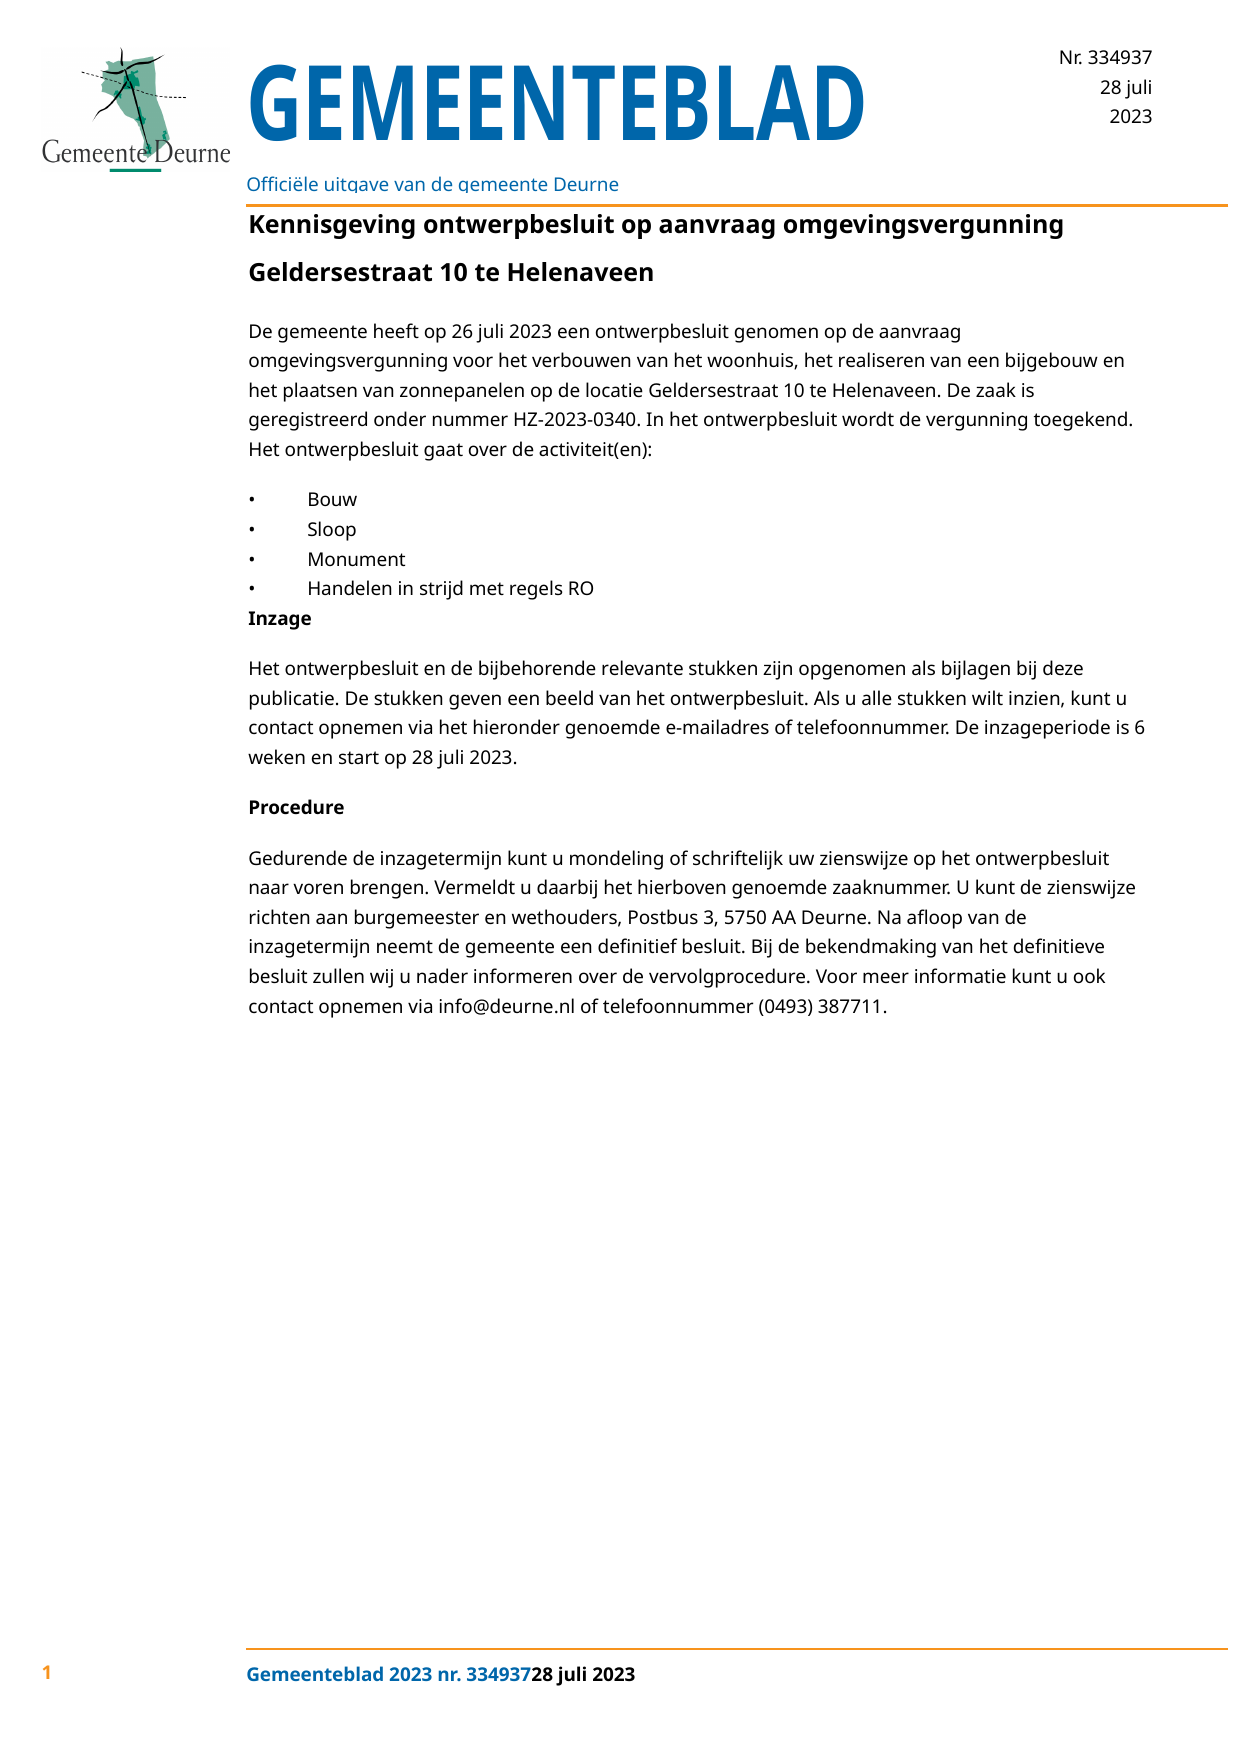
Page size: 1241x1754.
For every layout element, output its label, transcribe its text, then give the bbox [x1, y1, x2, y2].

picture [41, 47, 231, 172]
text De gemeente heeft op 26 juli 2023 een ontwerpbesluit genomen op de aanvraag omgevingsvergunning voor het verbouwen van het woonhuis, het realiseren van een bijgebouw en het plaatsen van zonnepanelen op de locatie Geldersestraat 10 te Helenaveen. De zaak is geregistreerd onder nummer HZ-2023-0340. In het ontwerpbesluit wordt de vergunning toegekend. Het ontwerpbesluit gaat over de activiteit(en): [248, 318, 1152, 462]
text Inzage [248, 605, 1152, 631]
list Monument [248, 546, 1152, 572]
text Het ontwerpbesluit en de bijbehorende relevante stukken zijn opgenomen als bijlagen bij deze publicatie. De stukken geven een beeld van het ontwerpbesluit. Als u alle stukken wilt inzien, kunt u contact opnemen via het hieronder genoemde e-mailadres of telefoonnummer. De inzageperiode is 6 weken en start op 28 juli 2023. [248, 655, 1152, 770]
list Handelen in strijd met regels RO [248, 575, 1152, 601]
list Bouw [248, 487, 1152, 512]
text Procedure [248, 794, 1152, 820]
list Sloop [248, 516, 1152, 542]
text Gedurende de inzagetermijn kunt u mondeling of schriftelijk uw zienswijze op het ontwerpbesluit naar voren brengen. Vermeldt u daarbij het hierboven genoemde zaaknummer. U kunt de zienswijze richten aan burgemeester en wethouders, Postbus 3, 5750 AA Deurne. Na afloop van de inzagetermijn neemt de gemeente een definitief besluit. Bij de bekendmaking van het definitieve besluit zullen wij u nader informeren over de vervolgprocedure. Voor meer informatie kunt u ook contact opnemen via info@deurne.nl of telefoonnummer (0493) 387711. [248, 845, 1152, 1019]
text Kennisgeving ontwerpbesluit op aanvraag omgevingsvergunning Geldersestraat 10 te Helenaveen [248, 207, 1152, 288]
